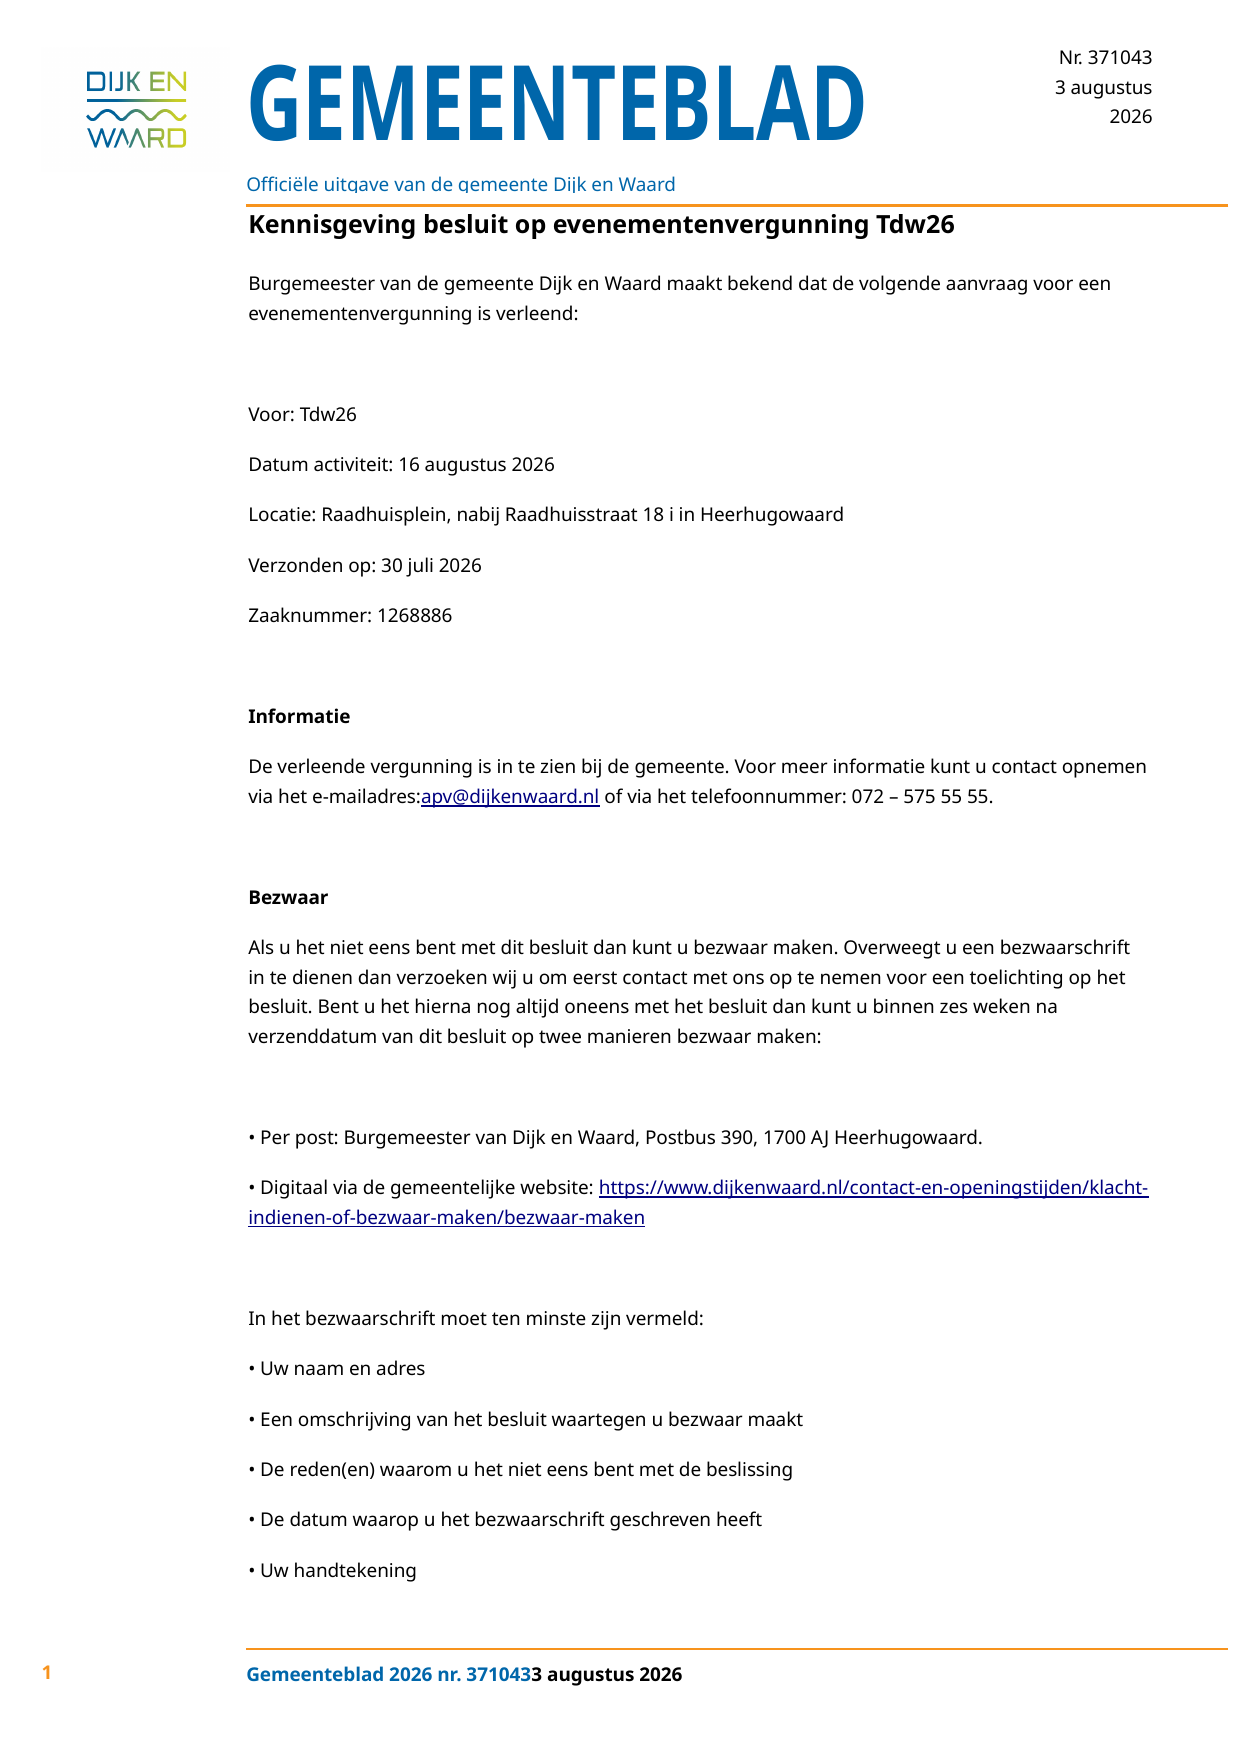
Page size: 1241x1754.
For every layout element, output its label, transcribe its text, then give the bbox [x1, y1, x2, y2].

text Als u het niet eens bent met dit besluit dan kunt u bezwaar maken. Overweegt u een bezwaarschrift in te dienen dan verzoeken wij u om eerst contact met ons op te nemen voor een toelichting op het besluit. Bent u het hierna nog altijd oneens met het besluit dan kunt u binnen zes weken na verzenddatum van dit besluit op twee manieren bezwaar maken: [248, 934, 1152, 1049]
text Voor: Tdw26 [248, 401, 1152, 426]
text Burgemeester van de gemeente Dijk en Waard maakt bekend dat de volgende aanvraag voor een evenementenvergunning is verleend: [248, 270, 1152, 326]
text Datum activiteit: 16 augustus 2026 [248, 451, 1152, 477]
text • Uw handtekening [248, 1557, 1152, 1583]
text • Per post: Burgemeester van Dijk en Waard, Postbus 390, 1700 AJ Heerhugowaard. [248, 1124, 1152, 1150]
text Informatie [248, 703, 1152, 729]
text • Digitaal via de gemeentelijke website: https://www.dijkenwaard.nl/contact-en-openingstijden/klacht-indienen-of-bezwaar-maken/bezwaar-maken [248, 1174, 1152, 1230]
text Verzonden op: 30 juli 2026 [248, 552, 1152, 578]
text In het bezwaarschrift moet ten minste zijn vermeld: [248, 1305, 1152, 1331]
text Kennisgeving besluit op evenementenvergunning Tdw26 [248, 207, 1152, 241]
text • De reden(en) waarom u het niet eens bent met de beslissing [248, 1456, 1152, 1482]
text Locatie: Raadhuisplein, nabij Raadhuisstraat 18 i in Heerhugowaard [248, 502, 1152, 527]
text Bezwaar [248, 884, 1152, 910]
text • Een omschrijving van het besluit waartegen u bezwaar maakt [248, 1406, 1152, 1431]
picture [41, 47, 231, 172]
text Zaaknummer: 1268886 [248, 602, 1152, 628]
text • De datum waarop u het bezwaarschrift geschreven heeft [248, 1507, 1152, 1532]
text De verleende vergunning is in te zien bij de gemeente. Voor meer informatie kunt u contact opnemen via het e-mailadres:apv@dijkenwaard.nl of via het telefoonnummer: 072 – 575 55 55. [248, 754, 1152, 809]
text • Uw naam en adres [248, 1355, 1152, 1381]
